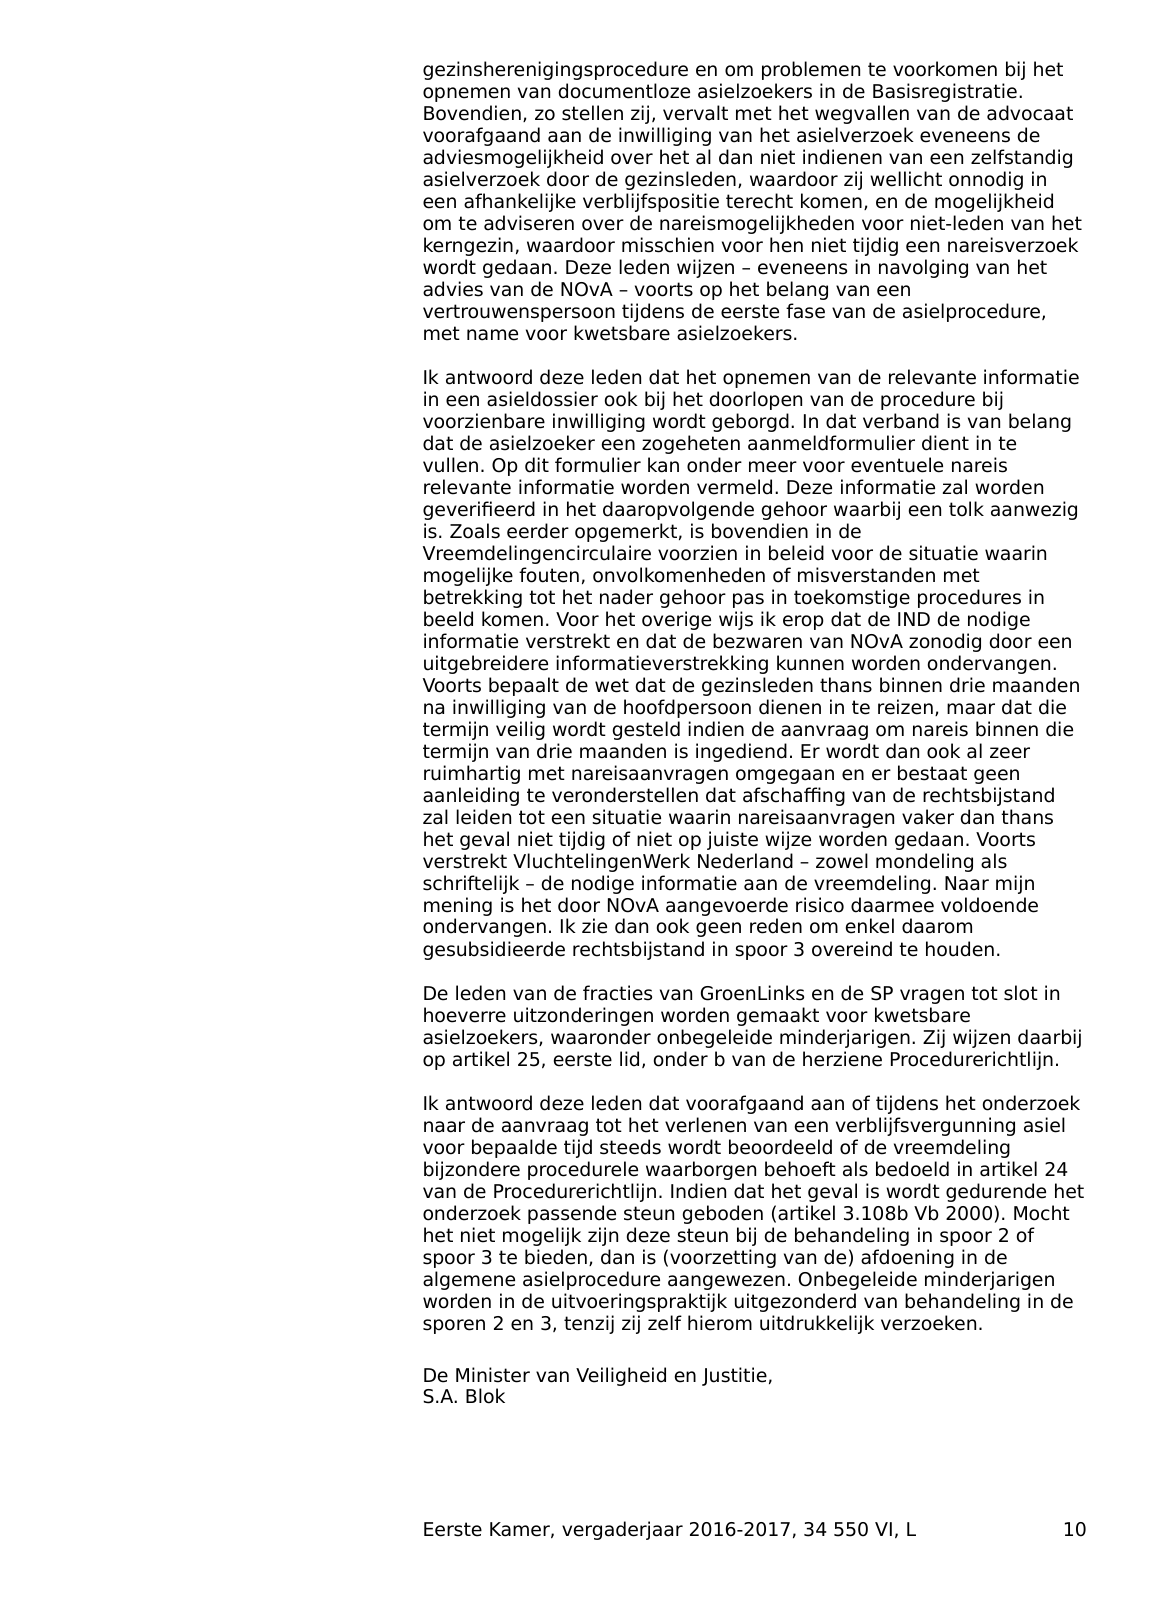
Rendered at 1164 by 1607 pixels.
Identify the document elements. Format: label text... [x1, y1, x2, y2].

text gezinsherenigingsprocedure en om problemen te voorkomen bij het opnemen van documentloze asielzoekers in de Basisregistratie. Bovendien, zo stellen zij, vervalt met het wegvallen van de advocaat voorafgaand aan de inwilliging van het asielverzoek eveneens de adviesmogelijkheid over het al dan niet indienen van een zelfstandig asielverzoek door de gezinsleden, waardoor zij wellicht onnodig in een afhankelijke verblijfspositie terecht komen, en de mogelijkheid om te adviseren over de nareismogelijkheden voor niet-leden van het kerngezin, waardoor misschien voor hen niet tijdig een nareisverzoek wordt gedaan. Deze leden wijzen – eveneens in navolging van het advies van de NOvA – voorts op het belang van een vertrouwenspersoon tijdens de eerste fase van de asielprocedure, met name voor kwetsbare asielzoekers. [422, 59, 1087, 345]
text De leden van de fracties van GroenLinks en de SP vragen tot slot in hoeverre uitzonderingen worden gemaakt voor kwetsbare asielzoekers, waaronder onbegeleide minderjarigen. Zij wijzen daarbij op artikel 25, eerste lid, onder b van de herziene Procedurerichtlijn. [422, 983, 1087, 1071]
text Ik antwoord deze leden dat voorafgaand aan of tijdens het onderzoek naar de aanvraag tot het verlenen van een verblijfsvergunning asiel voor bepaalde tijd steeds wordt beoordeeld of de vreemdeling bijzondere procedurele waarborgen behoeft als bedoeld in artikel 24 van de Procedurerichtlijn. Indien dat het geval is wordt gedurende het onderzoek passende steun geboden (artikel 3.108b Vb 2000). Mocht het niet mogelijk zijn deze steun bij de behandeling in spoor 2 of spoor 3 te bieden, dan is (voorzetting van de) afdoening in de algemene asielprocedure aangewezen. Onbegeleide minderjarigen worden in de uitvoeringspraktijk uitgezonderd van behandeling in de sporen 2 en 3, tenzij zij zelf hierom uitdrukkelijk verzoeken. [422, 1093, 1087, 1334]
text De Minister van Veiligheid en Justitie, S.A. Blok [422, 1364, 1087, 1408]
text Ik antwoord deze leden dat het opnemen van de relevante informatie in een asieldossier ook bij het doorlopen van de procedure bij voorzienbare inwilliging wordt geborgd. In dat verband is van belang dat de asielzoeker een zogeheten aanmeldformulier dient in te vullen. Op dit formulier kan onder meer voor eventuele nareis relevante informatie worden vermeld. Deze informatie zal worden geverifieerd in het daaropvolgende gehoor waarbij een tolk aanwezig is. Zoals eerder opgemerkt, is bovendien in de Vreemdelingencirculaire voorzien in beleid voor de situatie waarin mogelijke fouten, onvolkomenheden of misverstanden met betrekking tot het nader gehoor pas in toekomstige procedures in beeld komen. Voor het overige wijs ik erop dat de IND de nodige informatie verstrekt en dat de bezwaren van NOvA zonodig door een uitgebreidere informatieverstrekking kunnen worden ondervangen. Voorts bepaalt de wet dat de gezinsleden thans binnen drie maanden na inwilliging van de hoofdpersoon dienen in te reizen, maar dat die termijn veilig wordt gesteld indien de aanvraag om nareis binnen die termijn van drie maanden is ingediend. Er wordt dan ook al zeer ruimhartig met nareisaanvragen omgegaan en er bestaat geen aanleiding te veronderstellen dat afschaffing van de rechtsbijstand zal leiden tot een situatie waarin nareisaanvragen vaker dan thans het geval niet tijdig of niet op juiste wijze worden gedaan. Voorts verstrekt VluchtelingenWerk Nederland – zowel mondeling als schriftelijk – de nodige informatie aan de vreemdeling. Naar mijn mening is het door NOvA aangevoerde risico daarmee voldoende ondervangen. Ik zie dan ook geen reden om enkel daarom gesubsidieerde rechtsbijstand in spoor 3 overeind te houden. [422, 367, 1087, 960]
